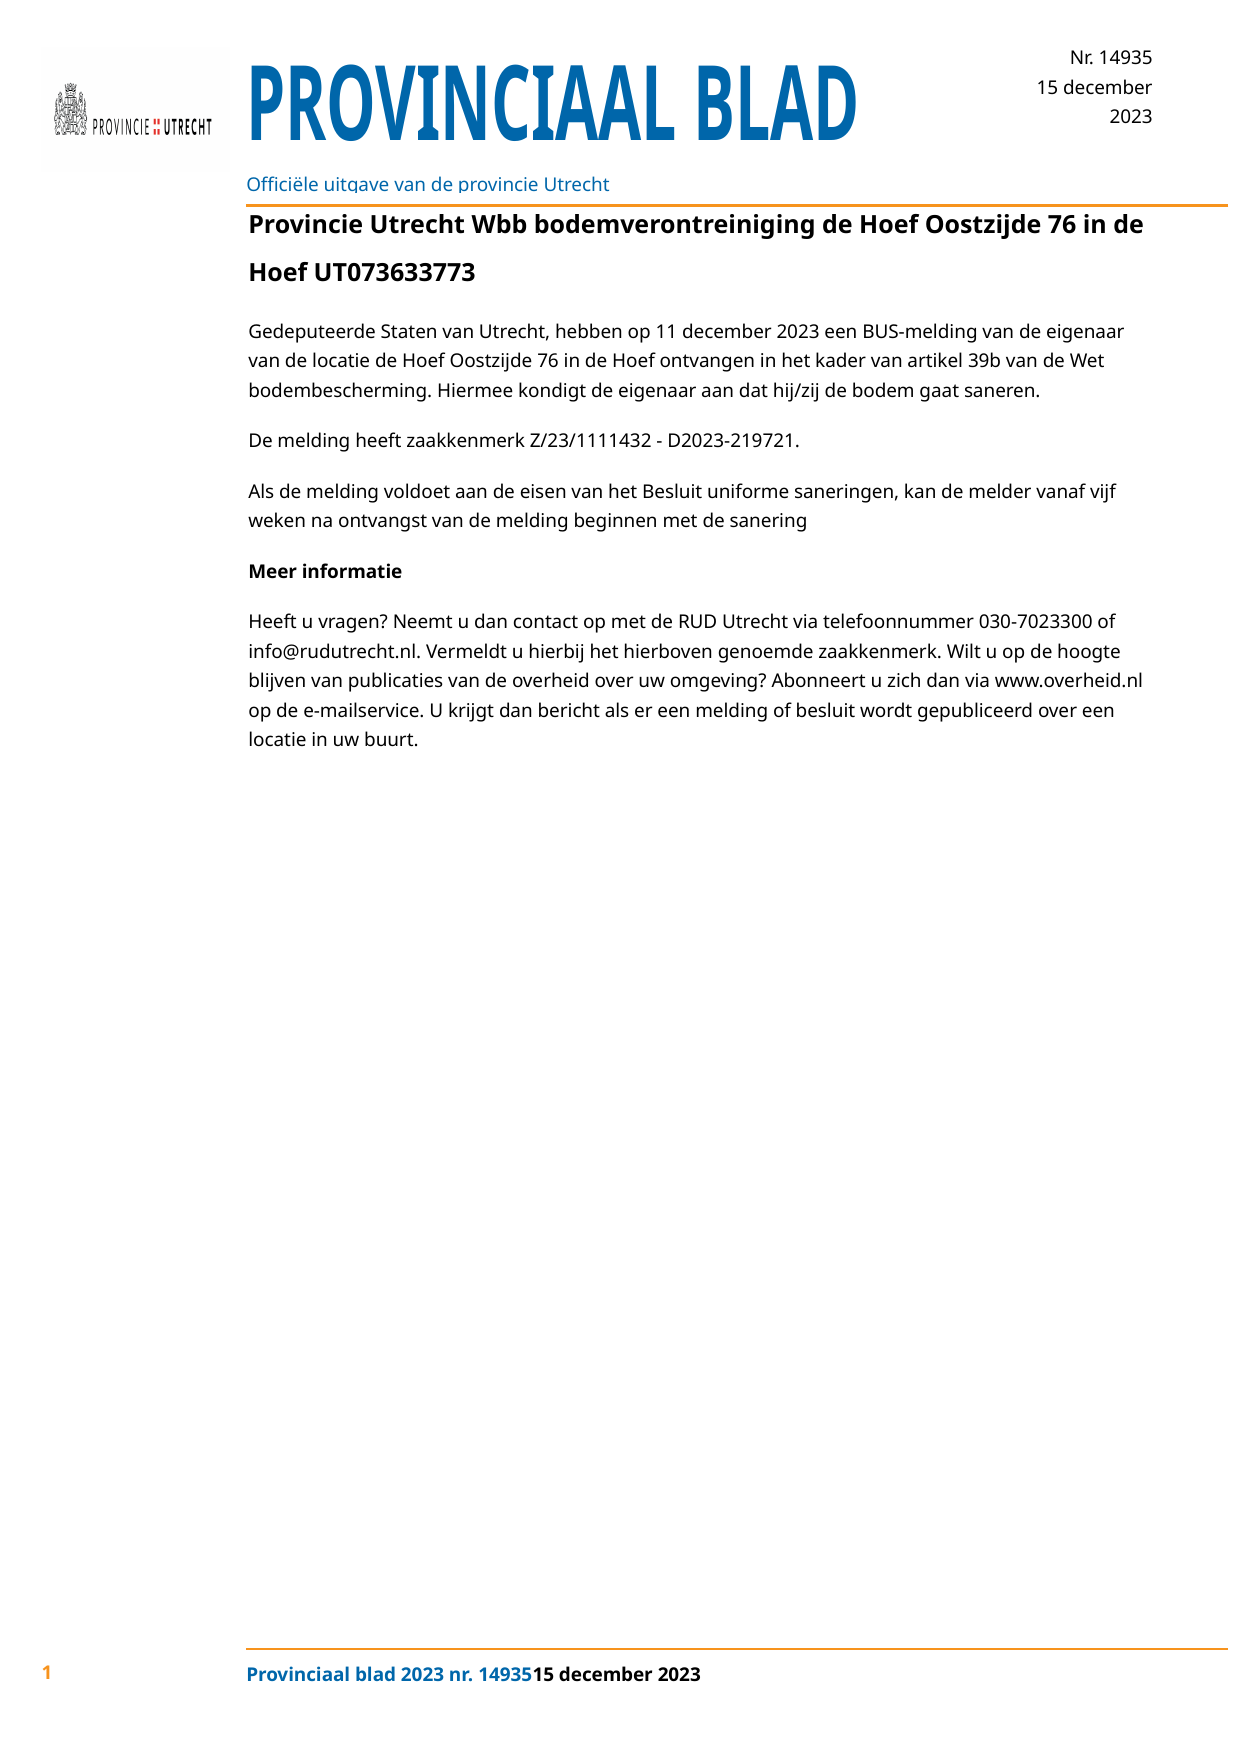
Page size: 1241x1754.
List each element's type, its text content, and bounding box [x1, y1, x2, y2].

text Heeft u vragen? Neemt u dan contact op met de RUD Utrecht via telefoonnummer 030-7023300 of info@rudutrecht.nl. Vermeldt u hierbij het hierboven genoemde zaakkenmerk. Wilt u op de hoogte blijven van publicaties van de overheid over uw omgeving? Abonneert u zich dan via www.overheid.nl op de e-mailservice. U krijgt dan bericht als er een melding of besluit wordt gepubliceerd over een locatie in uw buurt. [248, 608, 1152, 752]
text Gedeputeerde Staten van Utrecht, hebben op 11 december 2023 een BUS-melding van de eigenaar van de locatie de Hoef Oostzijde 76 in de Hoef ontvangen in het kader van artikel 39b van de Wet bodembescherming. Hiermee kondigt de eigenaar aan dat hij/zij de bodem gaat saneren. [248, 318, 1152, 403]
picture [41, 47, 231, 172]
text De melding heeft zaakkenmerk Z/23/1111432 - D2023-219721. [248, 427, 1152, 453]
text Als de melding voldoet aan de eisen van het Besluit uniforme saneringen, kan de melder vanaf vijf weken na ontvangst van de melding beginnen met de sanering [248, 478, 1152, 533]
text Meer informatie [248, 558, 1152, 584]
text Provincie Utrecht Wbb bodemverontreiniging de Hoef Oostzijde 76 in de Hoef UT073633773 [248, 207, 1152, 288]
